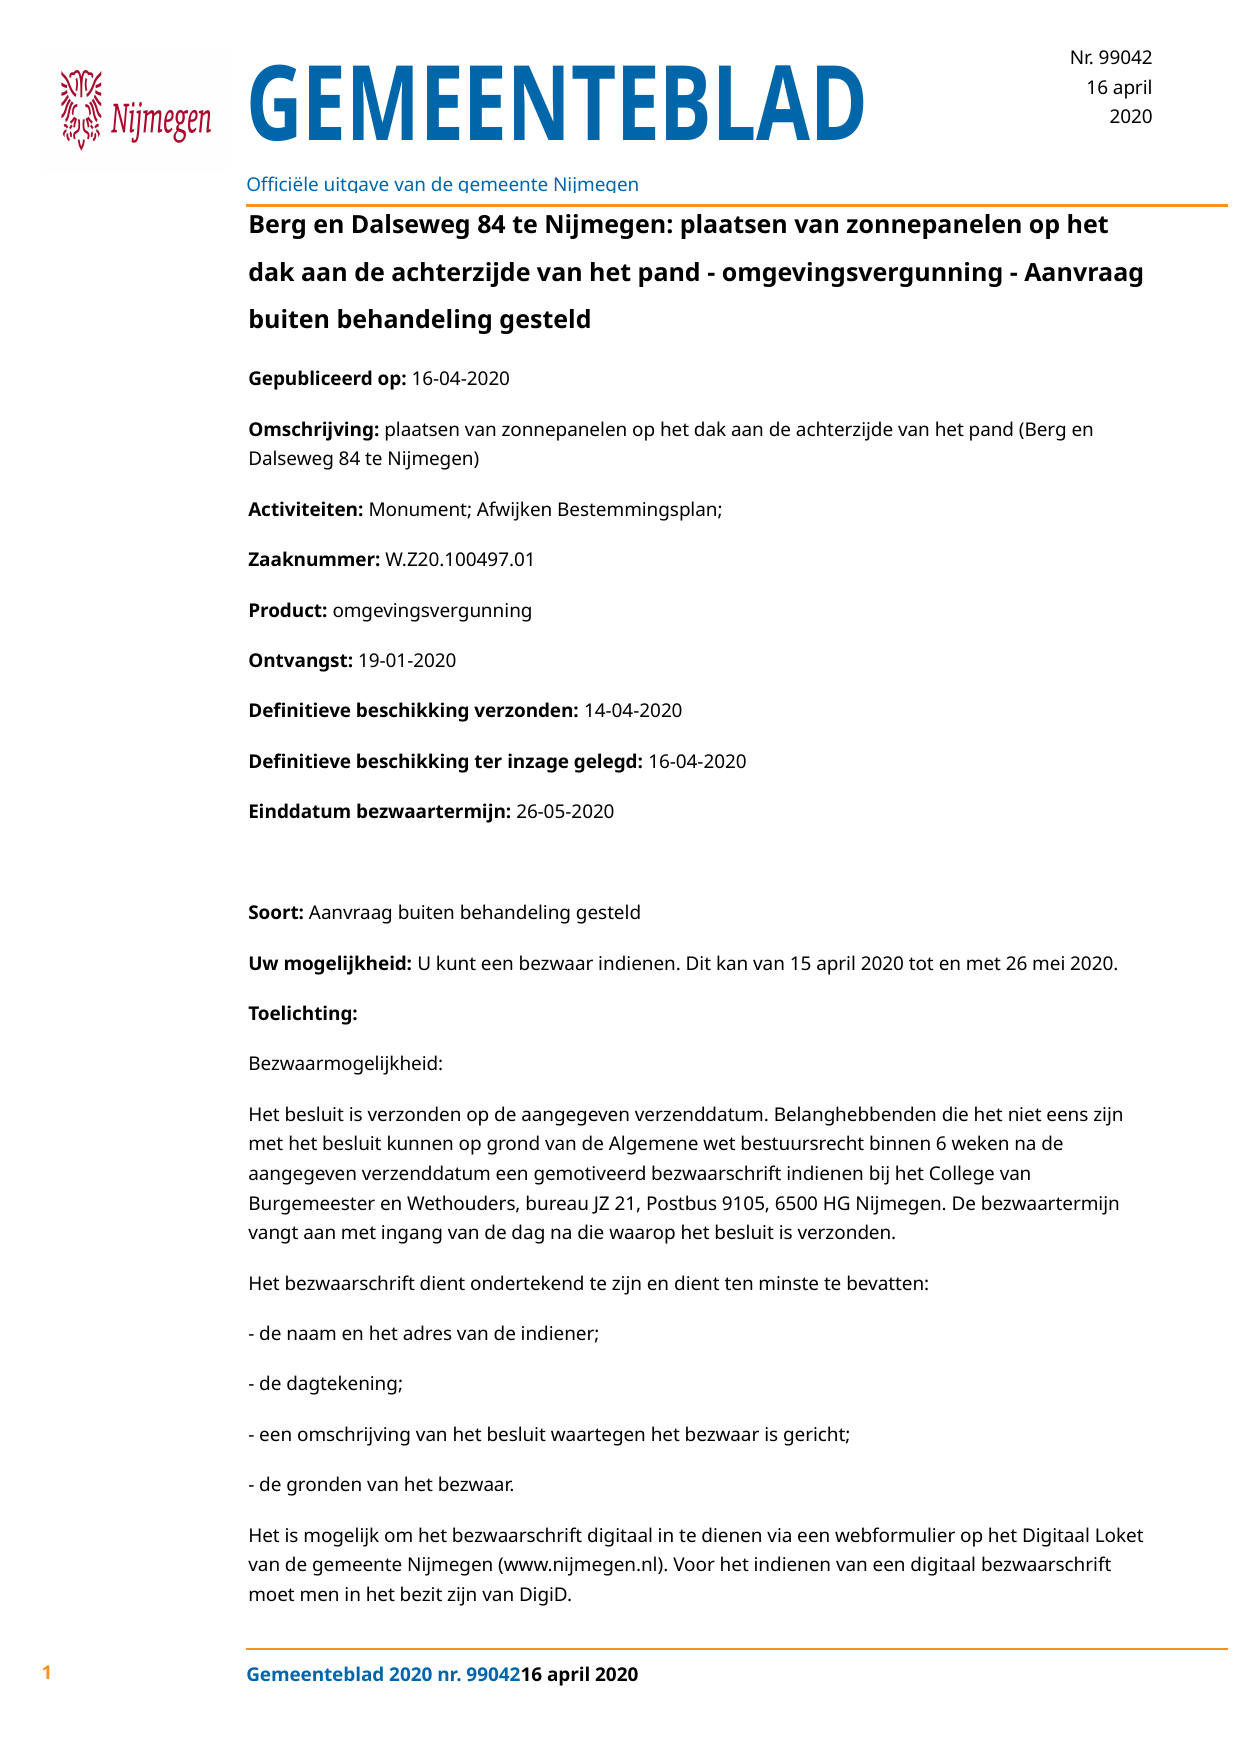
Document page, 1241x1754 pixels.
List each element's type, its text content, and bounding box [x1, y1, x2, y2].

text Ontvangst: 19-01-2020 [248, 647, 1152, 673]
text - de gronden van het bezwaar. [248, 1471, 1152, 1497]
text - een omschrijving van het besluit waartegen het bezwaar is gericht; [248, 1421, 1152, 1447]
text Activiteiten: Monument; Afwijken Bestemmingsplan; [248, 496, 1152, 522]
text Zaaknummer: W.Z20.100497.01 [248, 546, 1152, 572]
text Het is mogelijk om het bezwaarschrift digitaal in te dienen via een webformulier op het Digitaal Loket van de gemeente Nijmegen (www.nijmegen.nl). Voor het indienen van een digitaal bezwaarschrift moet men in het bezit zijn van DigiD. [248, 1522, 1152, 1607]
text Definitieve beschikking verzonden: 14-04-2020 [248, 698, 1152, 723]
picture [41, 47, 231, 172]
text Soort: Aanvraag buiten behandeling gesteld [248, 899, 1152, 925]
text Het bezwaarschrift dient ondertekend te zijn en dient ten minste te bevatten: [248, 1270, 1152, 1295]
text - de dagtekening; [248, 1371, 1152, 1396]
text Definitieve beschikking ter inzage gelegd: 16-04-2020 [248, 748, 1152, 774]
text Gepubliceerd op: 16-04-2020 [248, 366, 1152, 391]
text Het besluit is verzonden op de aangegeven verzenddatum. Belanghebbenden die het niet eens zijn met het besluit kunnen op grond van de Algemene wet bestuursrecht binnen 6 weken na de aangegeven verzenddatum een gemotiveerd bezwaarschrift indienen bij het College van Burgemeester en Wethouders, bureau JZ 21, Postbus 9105, 6500 HG Nijmegen. De bezwaartermijn vangt aan met ingang van de dag na die waarop het besluit is verzonden. [248, 1101, 1152, 1245]
text Product: omgevingsvergunning [248, 597, 1152, 622]
text Bezwaarmogelijkheid: [248, 1051, 1152, 1076]
text - de naam en het adres van de indiener; [248, 1320, 1152, 1346]
text Omschrijving: plaatsen van zonnepanelen op het dak aan de achterzijde van het pand (Berg en Dalseweg 84 te Nijmegen) [248, 416, 1152, 471]
text Uw mogelijkheid: U kunt een bezwaar indienen. Dit kan van 15 april 2020 tot en met 26 mei 2020. [248, 950, 1152, 975]
text Toelichting: [248, 1000, 1152, 1026]
text Berg en Dalseweg 84 te Nijmegen: plaatsen van zonnepanelen op het dak aan de achterzijde van het pand - omgevingsvergunning - Aanvraag buiten behandeling gesteld [248, 207, 1152, 336]
text Einddatum bezwaartermijn: 26-05-2020 [248, 798, 1152, 824]
